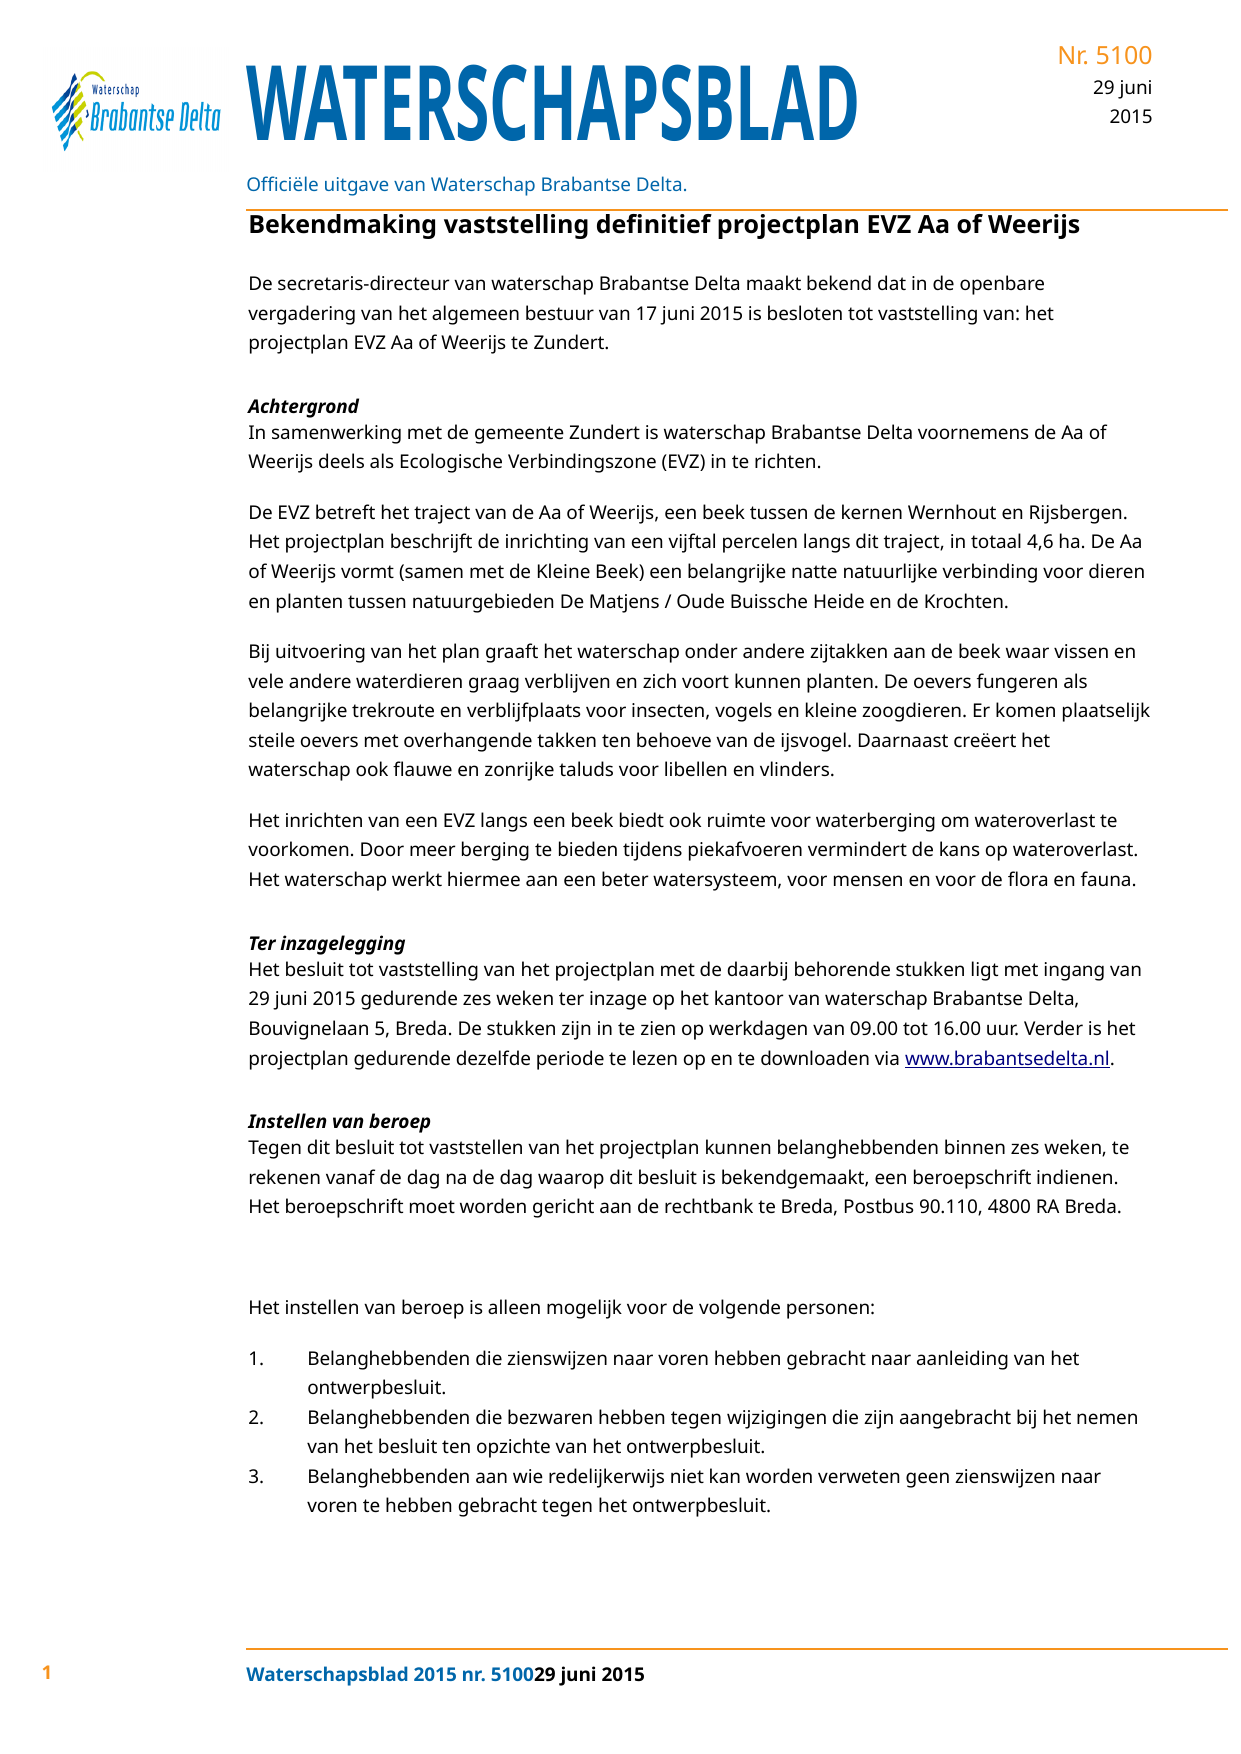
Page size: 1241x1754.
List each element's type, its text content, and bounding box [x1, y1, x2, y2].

text Instellen van beroep [248, 1109, 1152, 1134]
text Achtergrond [248, 393, 1152, 419]
text Bekendmaking vaststelling definitief projectplan EVZ Aa of Weerijs [248, 211, 1152, 241]
text Ter inzagelegging [248, 930, 1152, 956]
text Het inrichten van een EVZ langs een beek biedt ook ruimte voor waterberging om wateroverlast te voorkomen. Door meer berging te bieden tijdens piekafvoeren vermindert de kans op wateroverlast. Het waterschap werkt hiermee aan een beter watersysteem, voor mensen en voor de flora en fauna. [248, 807, 1152, 892]
list Belanghebbenden die bezwaren hebben tegen wijzigingen die zijn aangebracht bij het nemen van het besluit ten opzichte van het ontwerpbesluit. [248, 1404, 1152, 1459]
list Belanghebbenden die zienswijzen naar voren hebben gebracht naar aanleiding van het ontwerpbesluit. [248, 1345, 1152, 1400]
text Het besluit tot vaststelling van het projectplan met de daarbij behorende stukken ligt met ingang van 29 juni 2015 gedurende zes weken ter inzage op het kantoor van waterschap Brabantse Delta, Bouvignelaan 5, Breda. De stukken zijn in te zien op werkdagen van 09.00 tot 16.00 uur. Verder is het projectplan gedurende dezelfde periode te lezen op en te downloaden via www.brabantsedelta.nl. [248, 956, 1152, 1070]
text De EVZ betreft het traject van de Aa of Weerijs, een beek tussen de kernen Wernhout en Rijsbergen. Het projectplan beschrijft de inrichting van een vijftal percelen langs dit traject, in totaal 4,6 ha. De Aa of Weerijs vormt (samen met de Kleine Beek) een belangrijke natte natuurlijke verbinding voor dieren en planten tussen natuurgebieden De Matjens / Oude Buissche Heide en de Krochten. [248, 499, 1152, 614]
list Belanghebbenden aan wie redelijkerwijs niet kan worden verweten geen zienswijzen naar voren te hebben gebracht tegen het ontwerpbesluit. [248, 1463, 1152, 1518]
picture [41, 47, 231, 172]
text In samenwerking met de gemeente Zundert is waterschap Brabantse Delta voornemens de Aa of Weerijs deels als Ecologische Verbindingszone (EVZ) in te richten. [248, 419, 1152, 474]
text Bij uitvoering van het plan graaft het waterschap onder andere zijtakken aan de beek waar vissen en vele andere waterdieren graag verblijven en zich voort kunnen planten. De oevers fungeren als belangrijke trekroute en verblijfplaats voor insecten, vogels en kleine zoogdieren. Er komen plaatselijk steile oevers met overhangende takken ten behoeve van de ijsvogel. Daarnaast creëert het waterschap ook flauwe en zonrijke taluds voor libellen en vlinders. [248, 638, 1152, 782]
text De secretaris-directeur van waterschap Brabantse Delta maakt bekend dat in de openbare vergadering van het algemeen bestuur van 17 juni 2015 is besloten tot vaststelling van: het projectplan EVZ Aa of Weerijs te Zundert. [248, 270, 1152, 355]
text Het instellen van beroep is alleen mogelijk voor de volgende personen: [248, 1294, 1152, 1320]
text Tegen dit besluit tot vaststellen van het projectplan kunnen belanghebbenden binnen zes weken, te rekenen vanaf de dag na de dag waarop dit besluit is bekendgemaakt, een beroepschrift indienen. Het beroepschrift moet worden gericht aan de rechtbank te Breda, Postbus 90.110, 4800 RA Breda. [248, 1134, 1152, 1219]
